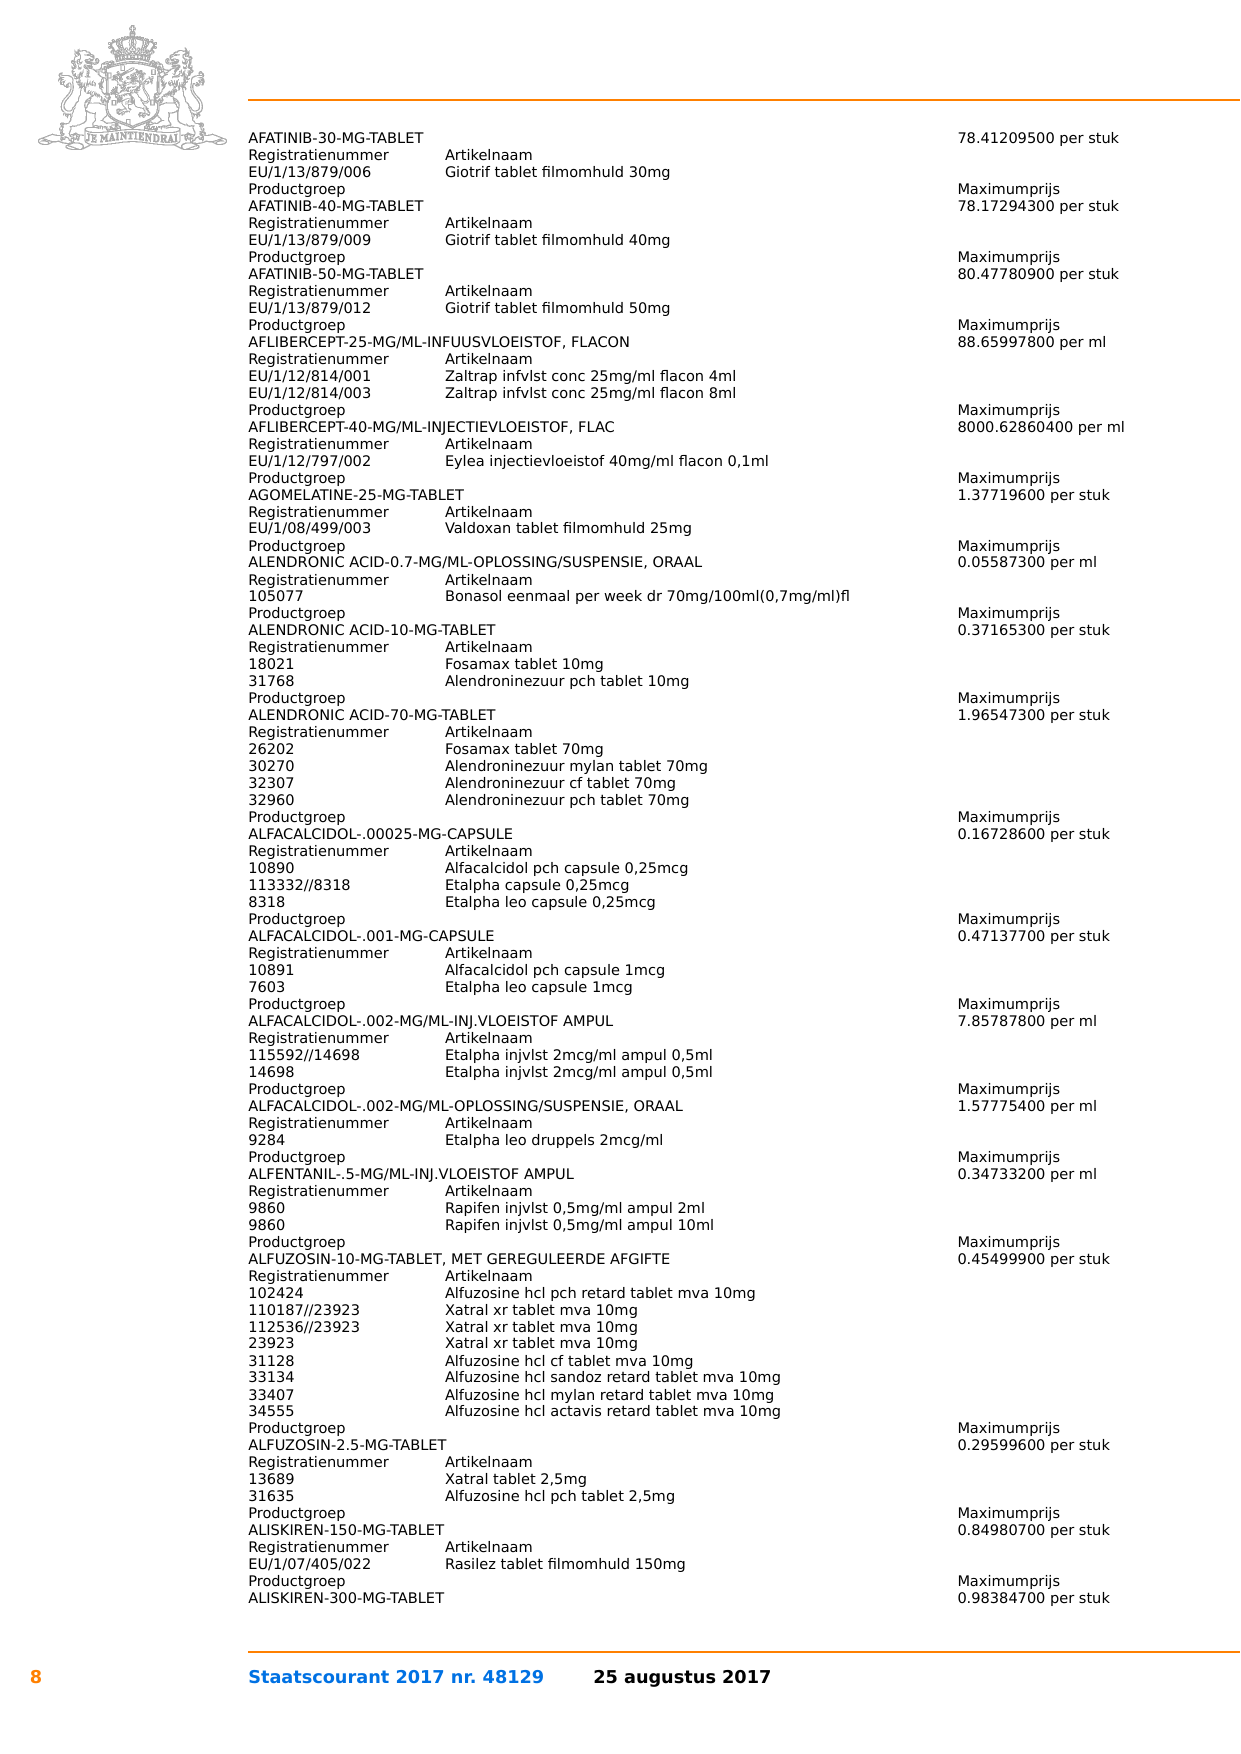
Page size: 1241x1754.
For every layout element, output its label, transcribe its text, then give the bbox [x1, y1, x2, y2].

table_cell Etalpha injvlst 2mcg/ml ampul 0,5ml [439, 1047, 951, 1064]
table_cell [439, 809, 951, 826]
table_cell 0.29599600 per stuk [951, 1437, 1163, 1454]
table_cell [951, 385, 1163, 402]
table_cell Registratienummer [248, 504, 439, 520]
table_cell Maximumprijs [951, 317, 1163, 334]
table_cell 32307 [248, 775, 439, 792]
table_cell EU/1/13/879/006 [248, 164, 439, 181]
table_cell Etalpha capsule 0,25mcg [439, 877, 951, 894]
table_cell [439, 317, 951, 334]
table_cell [439, 181, 951, 198]
table_cell ALFACALCIDOL-.00025-MG-CAPSULE [248, 826, 951, 843]
table_cell Artikelnaam [439, 639, 951, 656]
table_cell Artikelnaam [439, 1539, 951, 1556]
table_cell Registratienummer [248, 843, 439, 860]
table_cell Registratienummer [248, 1268, 439, 1284]
table_cell [439, 402, 951, 418]
table_cell 26202 [248, 741, 439, 758]
table_cell [951, 147, 1163, 164]
table_cell [951, 1488, 1163, 1505]
table_cell [439, 1573, 951, 1590]
table_cell ALENDRONIC ACID-70-MG-TABLET [248, 707, 951, 724]
table_cell 18021 [248, 656, 439, 673]
table_cell 10890 [248, 860, 439, 877]
table_cell 23923 [248, 1335, 439, 1352]
table_cell [951, 1268, 1163, 1284]
table_cell EU/1/07/405/022 [248, 1556, 439, 1573]
table_cell Maximumprijs [951, 470, 1163, 486]
table_cell [951, 1064, 1163, 1081]
table_cell 31128 [248, 1353, 439, 1369]
table_cell Registratienummer [248, 1454, 439, 1471]
table_cell [439, 911, 951, 928]
table_cell Productgroep [248, 402, 439, 418]
table_cell 110187//23923 [248, 1301, 439, 1318]
table_cell Productgroep [248, 470, 439, 486]
table_cell Maximumprijs [951, 1420, 1163, 1437]
table_cell Registratienummer [248, 215, 439, 232]
table_cell [951, 877, 1163, 894]
table_cell ALENDRONIC ACID-0.7-MG/ML-OPLOSSING/SUSPENSIE, ORAAL [248, 554, 951, 571]
table_cell [439, 605, 951, 622]
table_cell [951, 1471, 1163, 1488]
table_cell Xatral xr tablet mva 10mg [439, 1319, 951, 1335]
table_cell [951, 588, 1163, 605]
table_cell Productgroep [248, 1573, 439, 1590]
table_cell Alendroninezuur pch tablet 70mg [439, 792, 951, 809]
table_cell 78.17294300 per stuk [951, 198, 1163, 215]
table_cell [951, 351, 1163, 368]
table_cell Artikelnaam [439, 351, 951, 368]
table_cell [439, 1505, 951, 1522]
table_cell Giotrif tablet filmomhuld 40mg [439, 232, 951, 249]
table_cell 80.47780900 per stuk [951, 266, 1163, 283]
table_cell [951, 571, 1163, 588]
table_cell AFLIBERCEPT-25-MG/ML-INFUUSVLOEISTOF, FLACON [248, 334, 951, 351]
table_cell Maximumprijs [951, 402, 1163, 418]
table_cell [951, 724, 1163, 741]
table_cell Maximumprijs [951, 1234, 1163, 1251]
table_cell Alendroninezuur mylan tablet 70mg [439, 758, 951, 775]
table_cell [951, 775, 1163, 792]
table_cell Alendroninezuur pch tablet 10mg [439, 673, 951, 690]
table_cell [951, 436, 1163, 452]
table_cell [951, 1301, 1163, 1318]
table_cell 31635 [248, 1488, 439, 1505]
table_cell [951, 962, 1163, 979]
table_cell Artikelnaam [439, 1183, 951, 1199]
table_cell [951, 894, 1163, 911]
table_cell 112536//23923 [248, 1319, 439, 1335]
table_cell Eylea injectievloeistof 40mg/ml flacon 0,1ml [439, 453, 951, 469]
table_cell EU/1/13/879/012 [248, 300, 439, 317]
table_cell Etalpha leo capsule 1mcg [439, 979, 951, 996]
table_cell Maximumprijs [951, 809, 1163, 826]
table_cell Registratienummer [248, 945, 439, 962]
table_cell Productgroep [248, 1505, 439, 1522]
table_cell Artikelnaam [439, 1454, 951, 1471]
table_cell [951, 673, 1163, 690]
table_cell [439, 538, 951, 554]
table_cell [951, 504, 1163, 520]
table_cell Productgroep [248, 690, 439, 707]
table_cell [439, 249, 951, 266]
table_cell Alfuzosine hcl sandoz retard tablet mva 10mg [439, 1369, 951, 1386]
table_cell [951, 1030, 1163, 1047]
table_cell Maximumprijs [951, 249, 1163, 266]
table_cell [951, 758, 1163, 775]
table_cell AFATINIB-30-MG-TABLET [248, 130, 951, 147]
table_cell [951, 1319, 1163, 1335]
table_cell [951, 860, 1163, 877]
table_cell Etalpha leo capsule 0,25mcg [439, 894, 951, 911]
table_cell Maximumprijs [951, 181, 1163, 198]
table_cell AGOMELATINE-25-MG-TABLET [248, 486, 951, 503]
table_cell [439, 996, 951, 1013]
table_cell Artikelnaam [439, 945, 951, 962]
table_cell Valdoxan tablet filmomhuld 25mg [439, 520, 951, 537]
table_cell Xatral xr tablet mva 10mg [439, 1301, 951, 1318]
table_cell [951, 215, 1163, 232]
table_cell [951, 520, 1163, 537]
table_cell Artikelnaam [439, 436, 951, 452]
table_cell [439, 690, 951, 707]
table_cell 34555 [248, 1403, 439, 1420]
table_cell Zaltrap infvlst conc 25mg/ml flacon 8ml [439, 385, 951, 402]
table_cell [951, 232, 1163, 249]
table_cell 0.05587300 per ml [951, 554, 1163, 571]
table_cell Fosamax tablet 70mg [439, 741, 951, 758]
table_cell [951, 792, 1163, 809]
table_cell Maximumprijs [951, 1505, 1163, 1522]
table_cell Xatral xr tablet mva 10mg [439, 1335, 951, 1352]
table_cell [951, 979, 1163, 996]
table_cell [951, 656, 1163, 673]
table_cell ALFUZOSIN-10-MG-TABLET, MET GEREGULEERDE AFGIFTE [248, 1251, 951, 1267]
table_cell Artikelnaam [439, 504, 951, 520]
table_cell [951, 1403, 1163, 1420]
table_cell 32960 [248, 792, 439, 809]
table_cell [951, 843, 1163, 860]
table_cell [439, 470, 951, 486]
table_cell 8000.62860400 per ml [951, 419, 1163, 436]
table_cell Productgroep [248, 911, 439, 928]
table_cell 1.57775400 per ml [951, 1098, 1163, 1115]
table_cell [951, 1115, 1163, 1132]
table_cell [951, 1335, 1163, 1352]
table_cell [951, 1386, 1163, 1403]
table_cell [951, 945, 1163, 962]
table_cell Alfuzosine hcl mylan retard tablet mva 10mg [439, 1386, 951, 1403]
table_cell 9284 [248, 1132, 439, 1149]
table_cell Etalpha injvlst 2mcg/ml ampul 0,5ml [439, 1064, 951, 1081]
table_cell Alfacalcidol pch capsule 0,25mcg [439, 860, 951, 877]
table_cell [439, 1149, 951, 1166]
table_cell Rapifen injvlst 0,5mg/ml ampul 10ml [439, 1217, 951, 1233]
table_cell Registratienummer [248, 1115, 439, 1132]
table_cell Maximumprijs [951, 1149, 1163, 1166]
table_cell Fosamax tablet 10mg [439, 656, 951, 673]
table_cell Productgroep [248, 181, 439, 198]
table_cell Alfuzosine hcl cf tablet mva 10mg [439, 1353, 951, 1369]
table_cell 8318 [248, 894, 439, 911]
table_cell Productgroep [248, 996, 439, 1013]
table_cell Registratienummer [248, 1183, 439, 1199]
table_cell 0.84980700 per stuk [951, 1522, 1163, 1539]
table_cell Productgroep [248, 249, 439, 266]
table_cell AFLIBERCEPT-40-MG/ML-INJECTIEVLOEISTOF, FLAC [248, 419, 951, 436]
table_cell 115592//14698 [248, 1047, 439, 1064]
table_cell [951, 639, 1163, 656]
table_cell Productgroep [248, 1234, 439, 1251]
table_cell 1.37719600 per stuk [951, 486, 1163, 503]
table_cell EU/1/13/879/009 [248, 232, 439, 249]
table_cell Artikelnaam [439, 283, 951, 300]
table_cell [951, 283, 1163, 300]
table_cell Productgroep [248, 538, 439, 554]
table_cell [951, 741, 1163, 758]
table_cell Artikelnaam [439, 571, 951, 588]
table_cell ALISKIREN-150-MG-TABLET [248, 1522, 951, 1539]
table_cell ALFUZOSIN-2.5-MG-TABLET [248, 1437, 951, 1454]
table_cell Registratienummer [248, 571, 439, 588]
table_cell Productgroep [248, 809, 439, 826]
table_cell Alfuzosine hcl pch tablet 2,5mg [439, 1488, 951, 1505]
table_cell 78.41209500 per stuk [951, 130, 1163, 147]
table_cell 7.85787800 per ml [951, 1013, 1163, 1030]
table_cell Productgroep [248, 317, 439, 334]
table_cell Rasilez tablet filmomhuld 150mg [439, 1556, 951, 1573]
table_cell 88.65997800 per ml [951, 334, 1163, 351]
table_cell Registratienummer [248, 724, 439, 741]
table_cell Zaltrap infvlst conc 25mg/ml flacon 4ml [439, 368, 951, 384]
table_cell [951, 1183, 1163, 1199]
table_cell Registratienummer [248, 436, 439, 452]
table_cell [951, 1539, 1163, 1556]
table_cell [439, 1234, 951, 1251]
table_cell [951, 1369, 1163, 1386]
table_cell Maximumprijs [951, 911, 1163, 928]
table_cell Artikelnaam [439, 1115, 951, 1132]
table_cell 13689 [248, 1471, 439, 1488]
table_cell Productgroep [248, 1149, 439, 1166]
table_cell AFATINIB-40-MG-TABLET [248, 198, 951, 215]
table_cell 105077 [248, 588, 439, 605]
table_cell Artikelnaam [439, 1268, 951, 1284]
table_cell [951, 164, 1163, 181]
table_cell Maximumprijs [951, 996, 1163, 1013]
table_cell Artikelnaam [439, 1030, 951, 1047]
table_cell 10891 [248, 962, 439, 979]
table_cell 0.34733200 per ml [951, 1166, 1163, 1183]
table_cell 30270 [248, 758, 439, 775]
table_cell 14698 [248, 1064, 439, 1081]
table_cell Registratienummer [248, 283, 439, 300]
table_cell 33134 [248, 1369, 439, 1386]
table_cell [951, 300, 1163, 317]
table_cell Maximumprijs [951, 690, 1163, 707]
table_cell EU/1/12/814/001 [248, 368, 439, 384]
table_cell EU/1/12/797/002 [248, 453, 439, 469]
table_cell 7603 [248, 979, 439, 996]
table_cell 102424 [248, 1285, 439, 1301]
table_cell Artikelnaam [439, 147, 951, 164]
table_cell 9860 [248, 1200, 439, 1217]
table_cell Productgroep [248, 1081, 439, 1098]
table_cell AFATINIB-50-MG-TABLET [248, 266, 951, 283]
table_cell Bonasol eenmaal per week dr 70mg/100ml(0,7mg/ml)fl [439, 588, 951, 605]
table_cell Giotrif tablet filmomhuld 50mg [439, 300, 951, 317]
table_cell EU/1/12/814/003 [248, 385, 439, 402]
table_cell [439, 1420, 951, 1437]
table_cell Rapifen injvlst 0,5mg/ml ampul 2ml [439, 1200, 951, 1217]
picture [38, 25, 227, 150]
table_cell 0.98384700 per stuk [951, 1590, 1163, 1607]
table_cell Maximumprijs [951, 538, 1163, 554]
table_cell Artikelnaam [439, 215, 951, 232]
table_cell 9860 [248, 1217, 439, 1233]
table_cell Alendroninezuur cf tablet 70mg [439, 775, 951, 792]
table_cell [951, 1132, 1163, 1149]
table_cell [951, 453, 1163, 469]
table_cell Artikelnaam [439, 843, 951, 860]
table_cell EU/1/08/499/003 [248, 520, 439, 537]
table_cell Maximumprijs [951, 605, 1163, 622]
table_cell ALISKIREN-300-MG-TABLET [248, 1590, 951, 1607]
table_cell Registratienummer [248, 1030, 439, 1047]
table_cell 113332//8318 [248, 877, 439, 894]
table_cell Alfacalcidol pch capsule 1mcg [439, 962, 951, 979]
table_cell Maximumprijs [951, 1081, 1163, 1098]
table_cell 0.45499900 per stuk [951, 1251, 1163, 1267]
table_cell ALFACALCIDOL-.002-MG/ML-INJ.VLOEISTOF AMPUL [248, 1013, 951, 1030]
table_cell Registratienummer [248, 351, 439, 368]
table_cell 1.96547300 per stuk [951, 707, 1163, 724]
table_cell [951, 368, 1163, 384]
table_cell ALFENTANIL-.5-MG/ML-INJ.VLOEISTOF AMPUL [248, 1166, 951, 1183]
table_cell Giotrif tablet filmomhuld 30mg [439, 164, 951, 181]
table_cell [951, 1454, 1163, 1471]
table_cell ALFACALCIDOL-.002-MG/ML-OPLOSSING/SUSPENSIE, ORAAL [248, 1098, 951, 1115]
table_cell Productgroep [248, 605, 439, 622]
table_cell [951, 1556, 1163, 1573]
table_cell Xatral tablet 2,5mg [439, 1471, 951, 1488]
table_cell 33407 [248, 1386, 439, 1403]
table_cell [951, 1047, 1163, 1064]
table_cell [951, 1285, 1163, 1301]
table_cell 0.37165300 per stuk [951, 622, 1163, 639]
table_cell Etalpha leo druppels 2mcg/ml [439, 1132, 951, 1149]
table_cell 0.47137700 per stuk [951, 928, 1163, 945]
table_cell [439, 1081, 951, 1098]
table_cell Maximumprijs [951, 1573, 1163, 1590]
table_cell ALFACALCIDOL-.001-MG-CAPSULE [248, 928, 951, 945]
table_cell Alfuzosine hcl pch retard tablet mva 10mg [439, 1285, 951, 1301]
table_cell Registratienummer [248, 147, 439, 164]
table_cell ALENDRONIC ACID-10-MG-TABLET [248, 622, 951, 639]
table_cell Artikelnaam [439, 724, 951, 741]
table_cell 31768 [248, 673, 439, 690]
table_cell [951, 1217, 1163, 1233]
table_cell [951, 1200, 1163, 1217]
table_cell [951, 1353, 1163, 1369]
table_cell 0.16728600 per stuk [951, 826, 1163, 843]
table_cell Alfuzosine hcl actavis retard tablet mva 10mg [439, 1403, 951, 1420]
table_cell Productgroep [248, 1420, 439, 1437]
table_cell Registratienummer [248, 639, 439, 656]
table_cell Registratienummer [248, 1539, 439, 1556]
